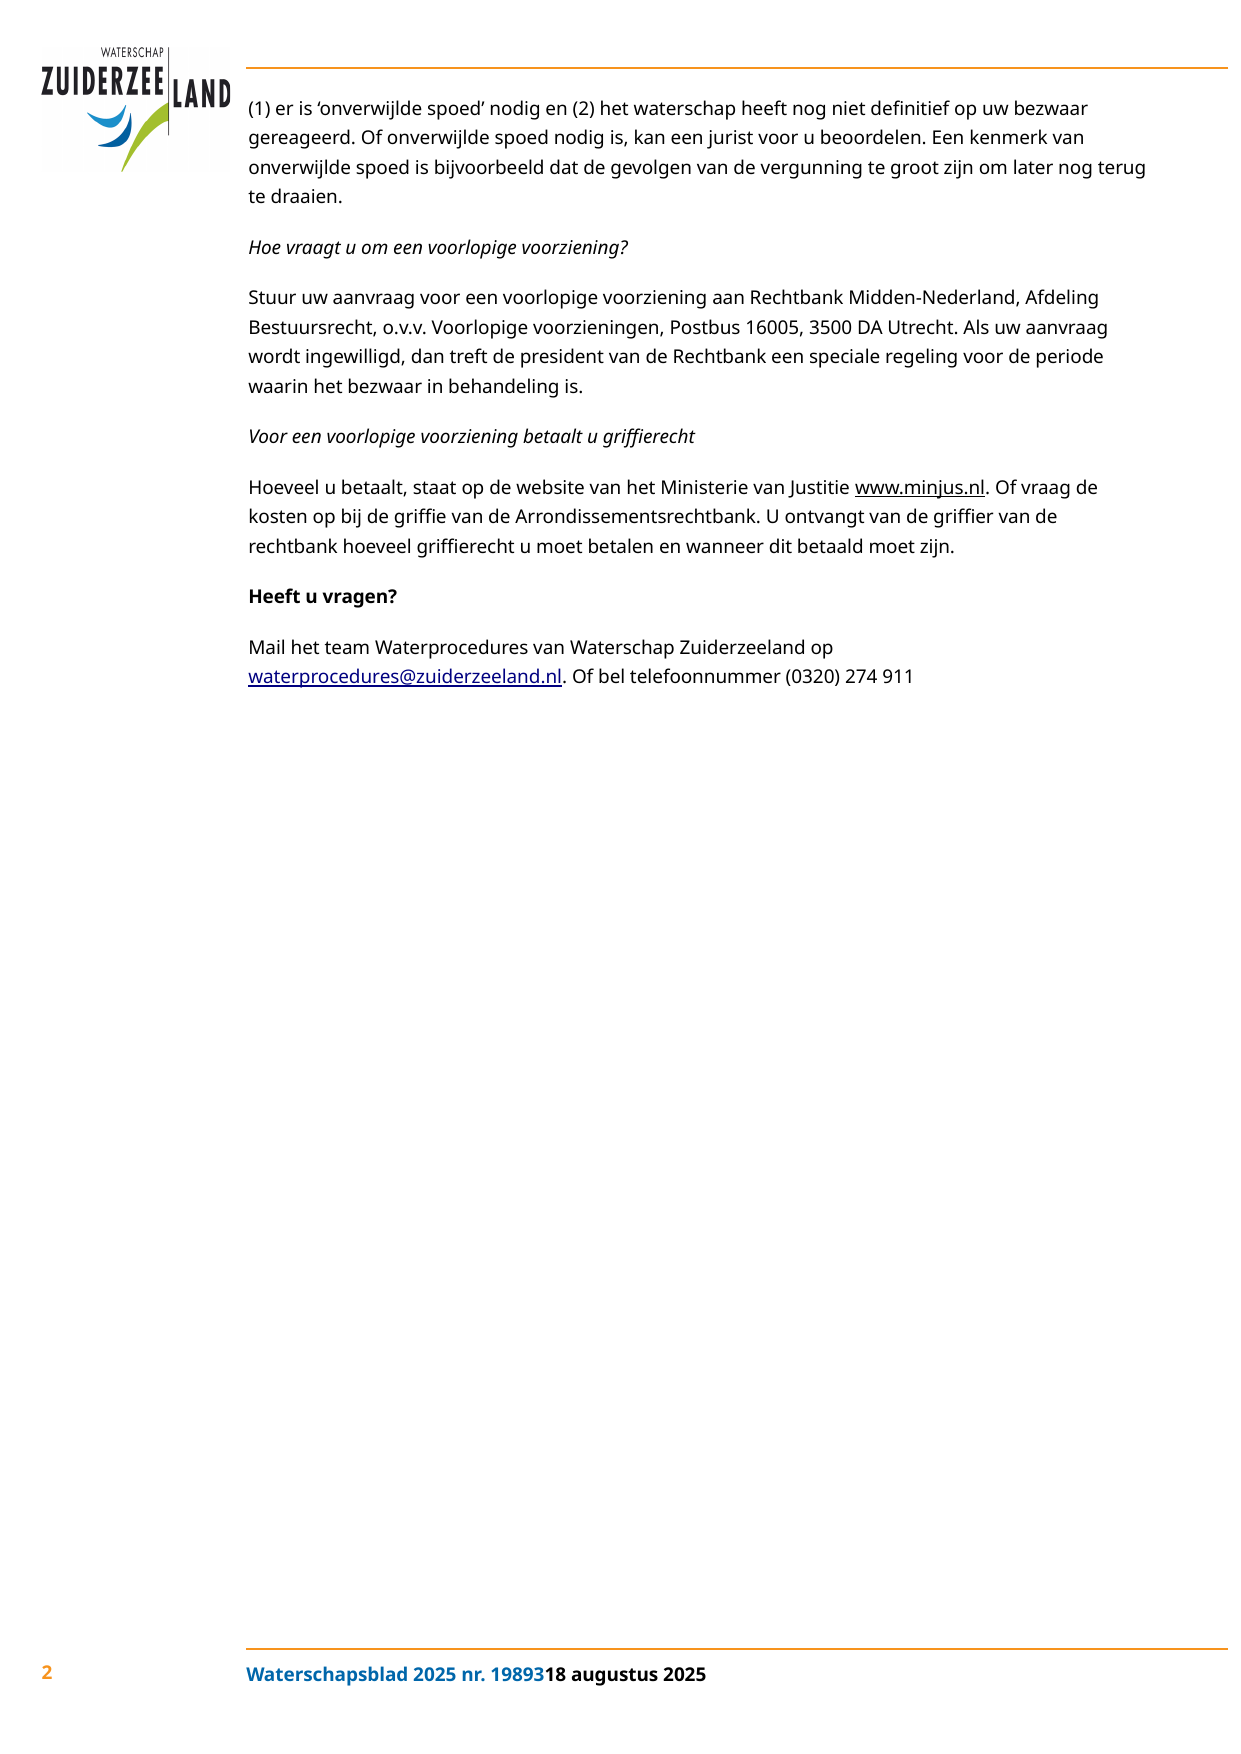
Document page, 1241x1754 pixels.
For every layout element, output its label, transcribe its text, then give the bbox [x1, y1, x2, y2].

picture [41, 47, 231, 172]
text (1) er is ‘onverwijlde spoed’ nodig en (2) het waterschap heeft nog niet definitief op uw bezwaar gereageerd. Of onverwijlde spoed nodig is, kan een jurist voor u beoordelen. Een kenmerk van onverwijlde spoed is bijvoorbeeld dat de gevolgen van de vergunning te groot zijn om later nog terug te draaien. [248, 95, 1152, 209]
text Hoe vraagt u om een voorlopige voorziening? [248, 234, 1152, 260]
text Voor een voorlopige voorziening betaalt u griffierecht [248, 423, 1152, 449]
text Mail het team Waterprocedures van Waterschap Zuiderzeeland op waterprocedures@zuiderzeeland.nl. Of bel telefoonnummer (0320) 274 911 [248, 634, 1152, 689]
text Stuur uw aanvraag voor een voorlopige voorziening aan Rechtbank Midden-Nederland, Afdeling Bestuursrecht, o.v.v. Voorlopige voorzieningen, Postbus 16005, 3500 DA Utrecht. Als uw aanvraag wordt ingewilligd, dan treft de president van de Rechtbank een speciale regeling voor de periode waarin het bezwaar in behandeling is. [248, 284, 1152, 399]
text Heeft u vragen? [248, 583, 1152, 609]
text Hoeveel u betaalt, staat op de website van het Ministerie van Justitie www.minjus.nl. Of vraag de kosten op bij de griffie van de Arrondissementsrechtbank. U ontvangt van de griffier van de rechtbank hoeveel griffierecht u moet betalen en wanneer dit betaald moet zijn. [248, 474, 1152, 559]
